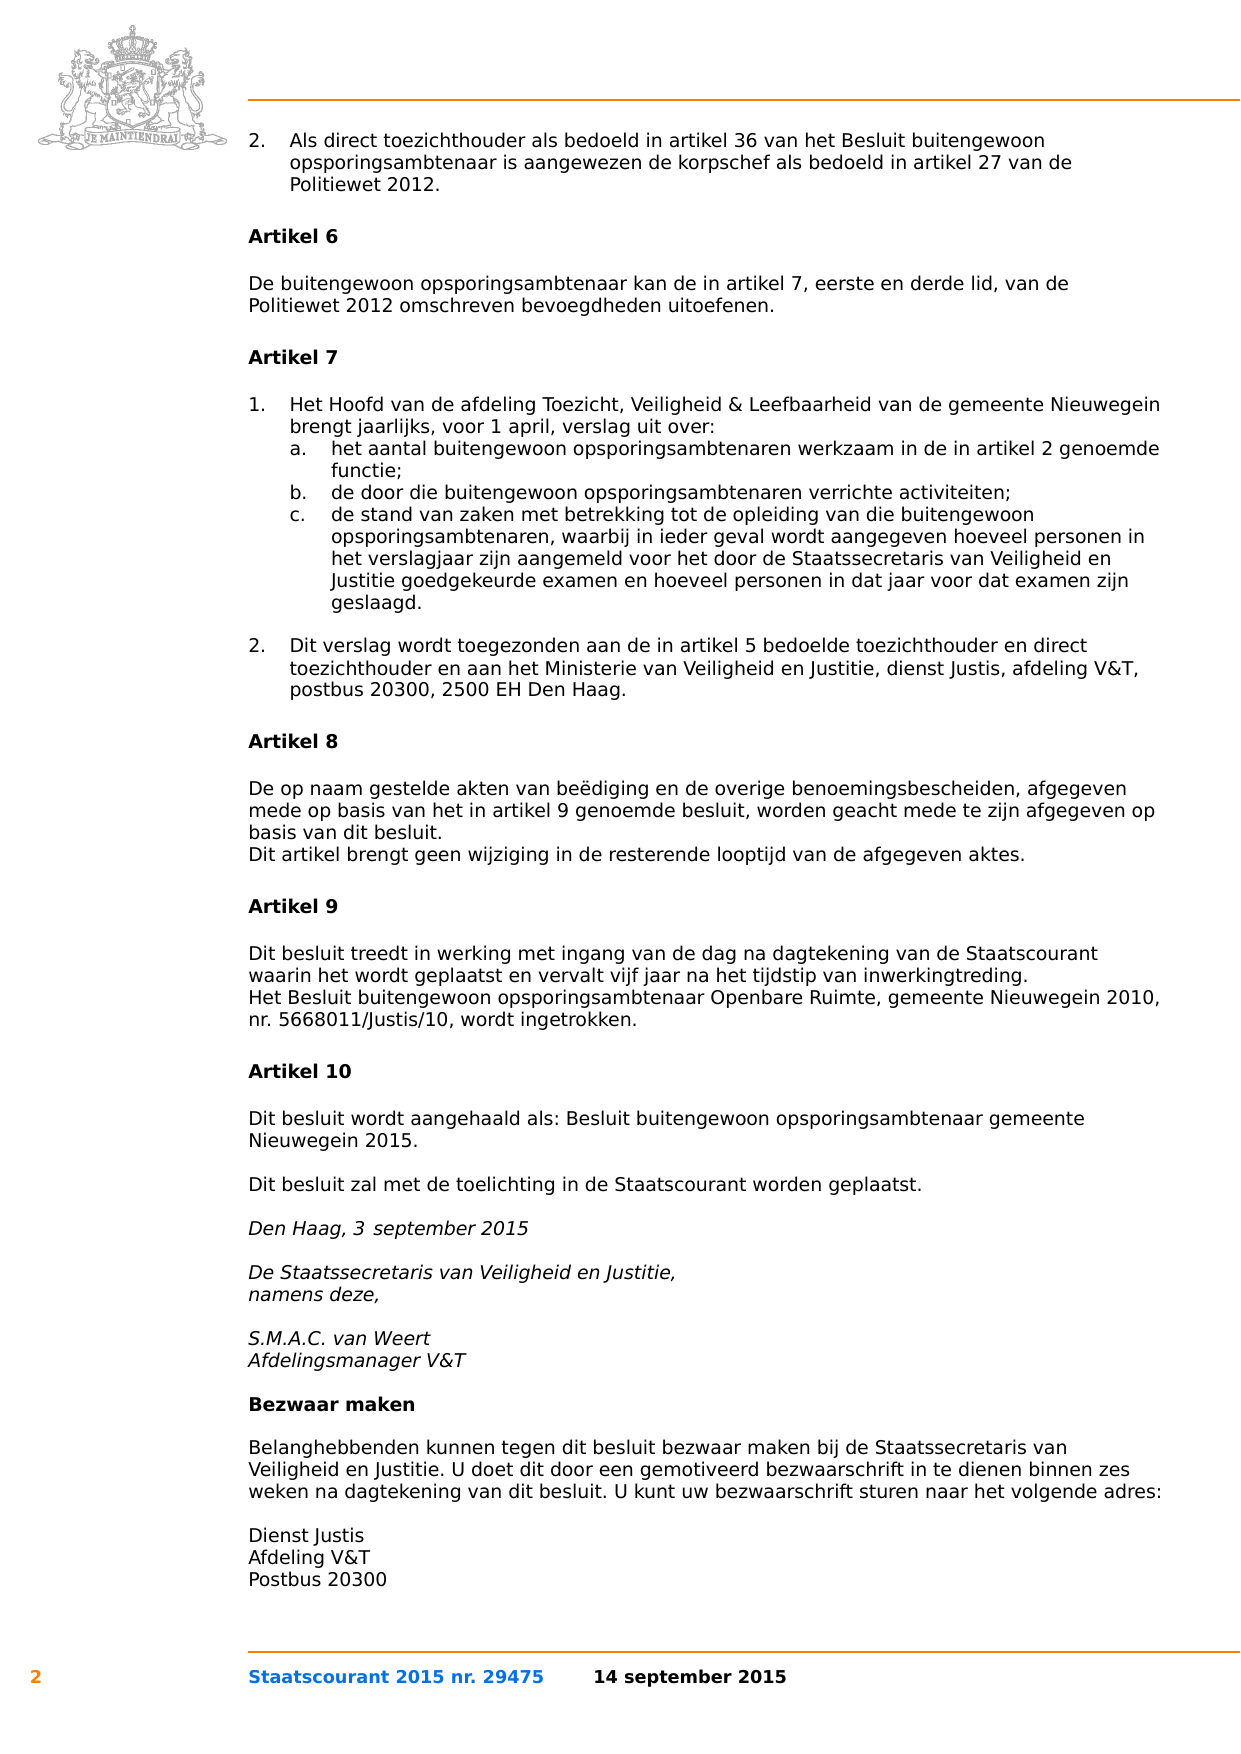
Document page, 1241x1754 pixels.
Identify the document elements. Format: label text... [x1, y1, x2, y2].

text 1. Het Hoofd van de afdeling Toezicht, Veiligheid & Leefbaarheid van de gemeente Nieuwegein brengt jaarlijks, voor 1 april, verslag uit over: [248, 394, 1163, 438]
text c. de stand van zaken met betrekking tot de opleiding van die buitengewoon opsporingsambtenaren, waarbij in ieder geval wordt aangegeven hoeveel personen in het verslagjaar zijn aangemeld voor het door de Staatssecretaris van Veiligheid en Justitie goedgekeurde examen en hoeveel personen in dat jaar voor dat examen zijn geslaagd. [289, 504, 1163, 613]
text Dit artikel brengt geen wijziging in de resterende looptijd van de afgegeven aktes. [248, 844, 1163, 866]
text Dit besluit zal met de toelichting in de Staatscourant worden geplaatst. [248, 1174, 1163, 1196]
subtitle Artikel 8 [248, 731, 1163, 753]
text Postbus 20300 [248, 1569, 1163, 1591]
text b. de door die buitengewoon opsporingsambtenaren verrichte activiteiten; [289, 482, 1163, 504]
subtitle Artikel 9 [248, 896, 1163, 918]
text Dienst Justis [248, 1525, 1163, 1547]
text Dit besluit treedt in werking met ingang van de dag na dagtekening van de Staatscourant waarin het wordt geplaatst en vervalt vijf jaar na het tijdstip van inwerkingtreding. [248, 943, 1163, 987]
subtitle Artikel 10 [248, 1061, 1163, 1083]
text 2. Dit verslag wordt toegezonden aan de in artikel 5 bedoelde toezichthouder en direct toezichthouder en aan het Ministerie van Veiligheid en Justitie, dienst Justis, afdeling V&T, postbus 20300, 2500 EH Den Haag. [248, 635, 1163, 701]
text a. het aantal buitengewoon opsporingsambtenaren werkzaam in de in artikel 2 genoemde functie; [289, 438, 1163, 482]
text Afdeling V&T [248, 1547, 1163, 1569]
text Bezwaar maken [248, 1393, 1163, 1415]
text Het Besluit buitengewoon opsporingsambtenaar Openbare Ruimte, gemeente Nieuwegein 2010, nr. 5668011/Justis/10, wordt ingetrokken. [248, 987, 1163, 1031]
text 2. Als direct toezichthouder als bedoeld in artikel 36 van het Besluit buitengewoon opsporingsambtenaar is aangewezen de korpschef als bedoeld in artikel 27 van de Politiewet 2012. [248, 130, 1163, 196]
text Den Haag, 3 september 2015 [248, 1218, 1163, 1240]
subtitle Artikel 7 [248, 347, 1163, 369]
subtitle Artikel 6 [248, 226, 1163, 248]
text Belanghebbenden kunnen tegen dit besluit bezwaar maken bij de Staatssecretaris van Veiligheid en Justitie. U doet dit door een gemotiveerd bezwaarschrift in te dienen binnen zes weken na dagtekening van dit besluit. U kunt uw bezwaarschrift sturen naar het volgende adres: [248, 1437, 1163, 1503]
text De Staatssecretaris van Veiligheid en Justitie, namens deze, S.M.A.C. van Weert Afdelingsmanager V&T [248, 1262, 1163, 1372]
text De op naam gestelde akten van beëdiging en de overige benoemingsbescheiden, afgegeven mede op basis van het in artikel 9 genoemde besluit, worden geacht mede te zijn afgegeven op basis van dit besluit. [248, 778, 1163, 844]
picture [38, 25, 227, 150]
text Dit besluit wordt aangehaald als: Besluit buitengewoon opsporingsambtenaar gemeente Nieuwegein 2015. [248, 1108, 1163, 1152]
text De buitengewoon opsporingsambtenaar kan de in artikel 7, eerste en derde lid, van de Politiewet 2012 omschreven bevoegdheden uitoefenen. [248, 273, 1163, 317]
